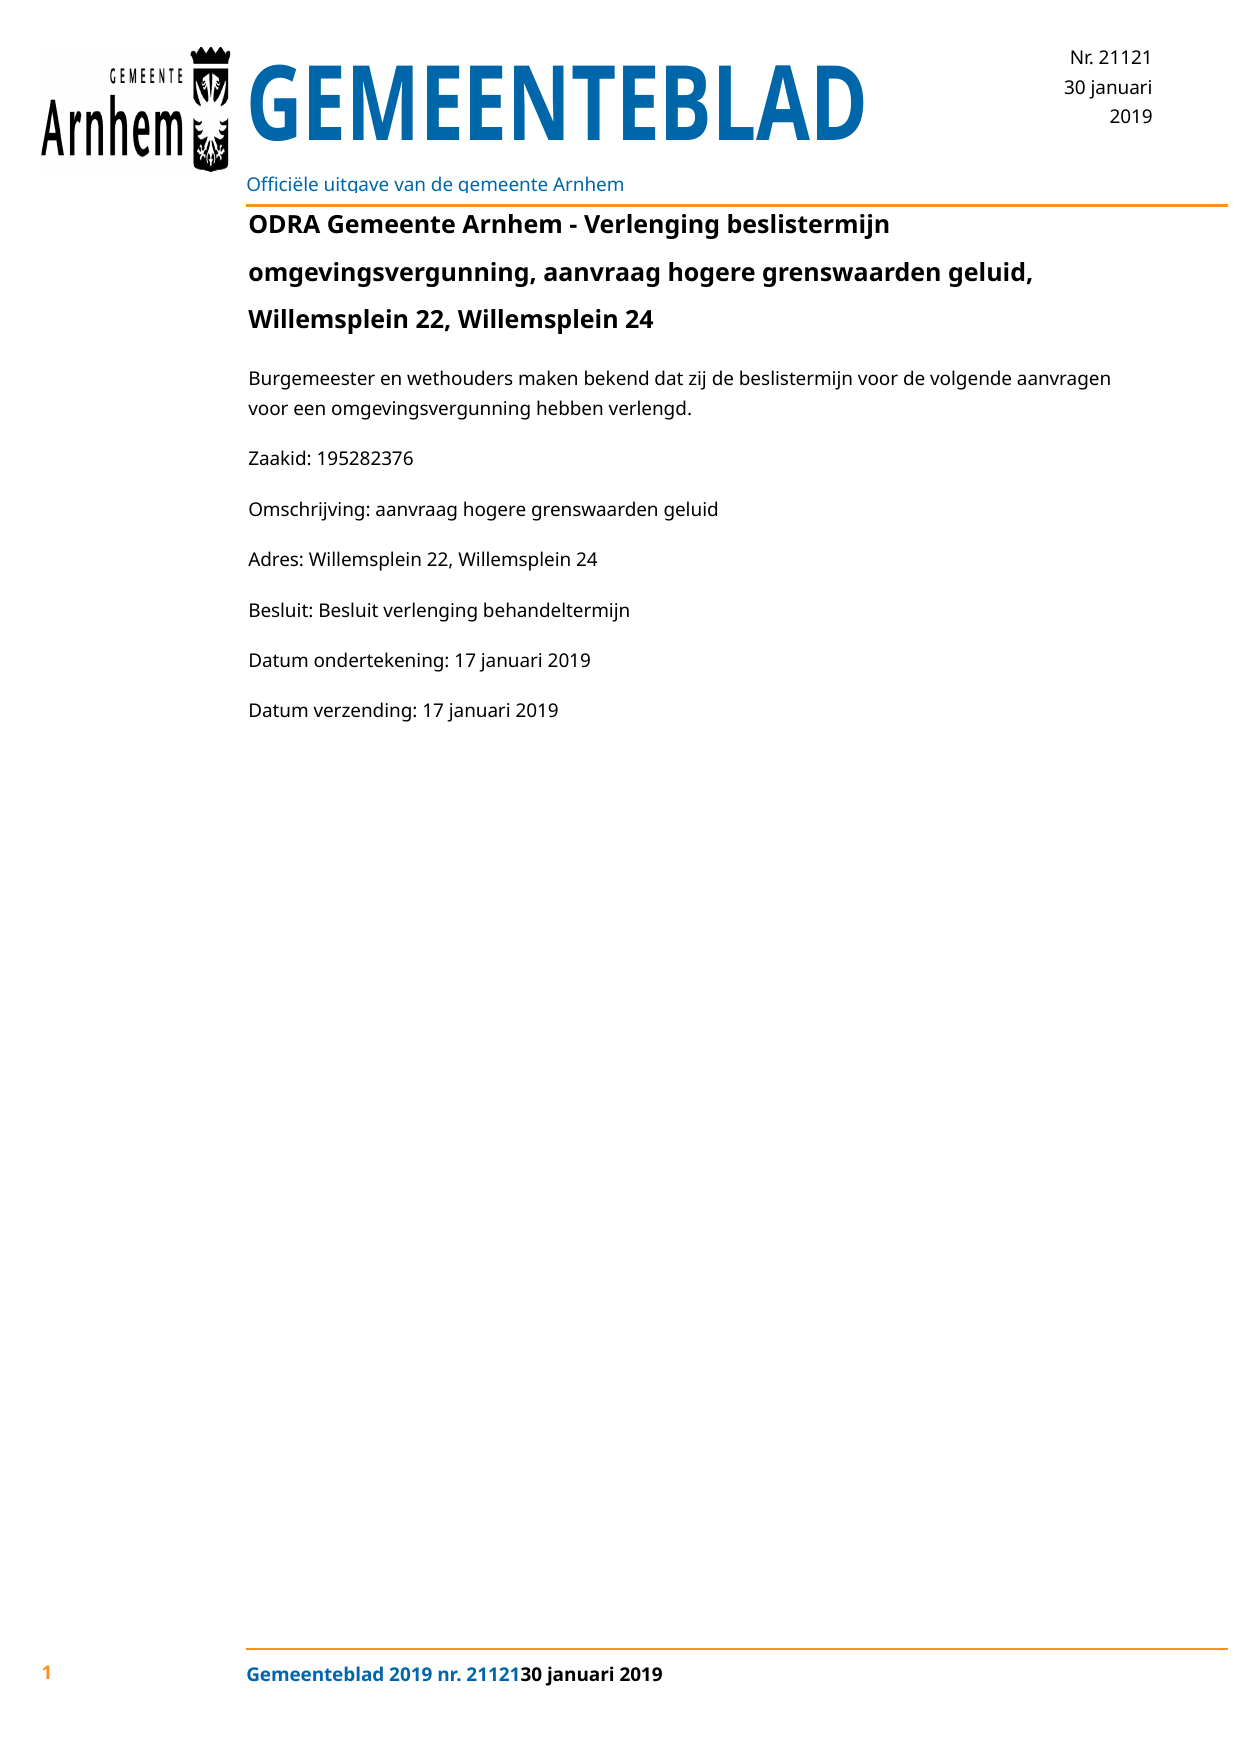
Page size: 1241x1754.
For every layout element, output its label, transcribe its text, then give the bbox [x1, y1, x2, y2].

text Burgemeester en wethouders maken bekend dat zij de beslistermijn voor de volgende aanvragen voor een omgevingsvergunning hebben verlengd. [248, 366, 1152, 421]
text Datum ondertekening: 17 januari 2019 [248, 647, 1152, 673]
text Datum verzending: 17 januari 2019 [248, 698, 1152, 723]
text Omschrijving: aanvraag hogere grenswaarden geluid [248, 496, 1152, 522]
text Adres: Willemsplein 22, Willemsplein 24 [248, 546, 1152, 572]
text Besluit: Besluit verlenging behandeltermijn [248, 597, 1152, 622]
text ODRA Gemeente Arnhem - Verlenging beslistermijn omgevingsvergunning, aanvraag hogere grenswaarden geluid, Willemsplein 22, Willemsplein 24 [248, 207, 1152, 336]
picture [41, 47, 231, 172]
text Zaakid: 195282376 [248, 446, 1152, 471]
